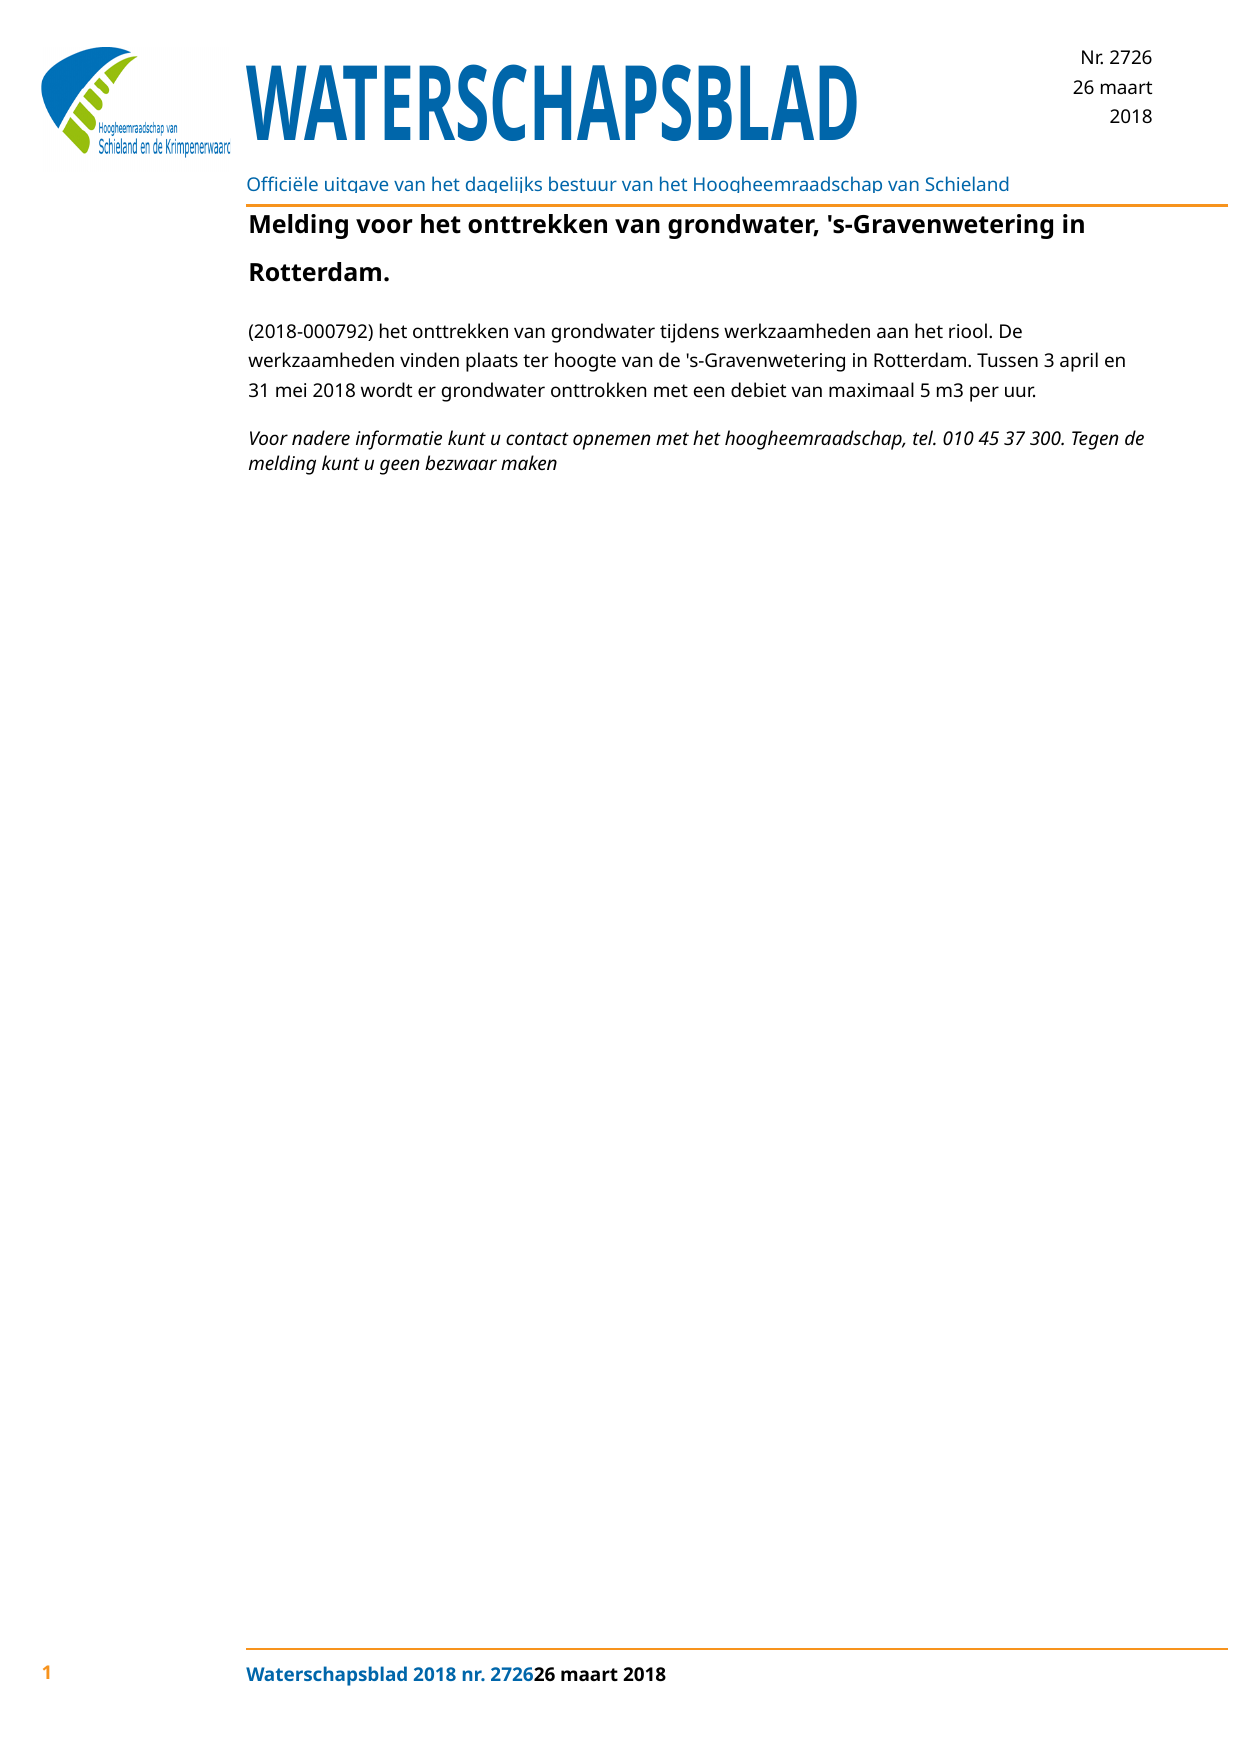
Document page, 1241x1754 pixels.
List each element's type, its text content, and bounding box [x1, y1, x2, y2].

text Voor nadere informatie kunt u contact opnemen met het hoogheemraadschap, tel. 010 45 37 300. Tegen de melding kunt u geen bezwaar maken [248, 425, 1152, 476]
picture [41, 47, 231, 172]
text (2018-000792) het onttrekken van grondwater tijdens werkzaamheden aan het riool. De werkzaamheden vinden plaats ter hoogte van de 's-Gravenwetering in Rotterdam. Tussen 3 april en 31 mei 2018 wordt er grondwater onttrokken met een debiet van maximaal 5 m3 per uur. [248, 318, 1152, 403]
text Melding voor het onttrekken van grondwater, 's-Gravenwetering in Rotterdam. [248, 207, 1152, 288]
